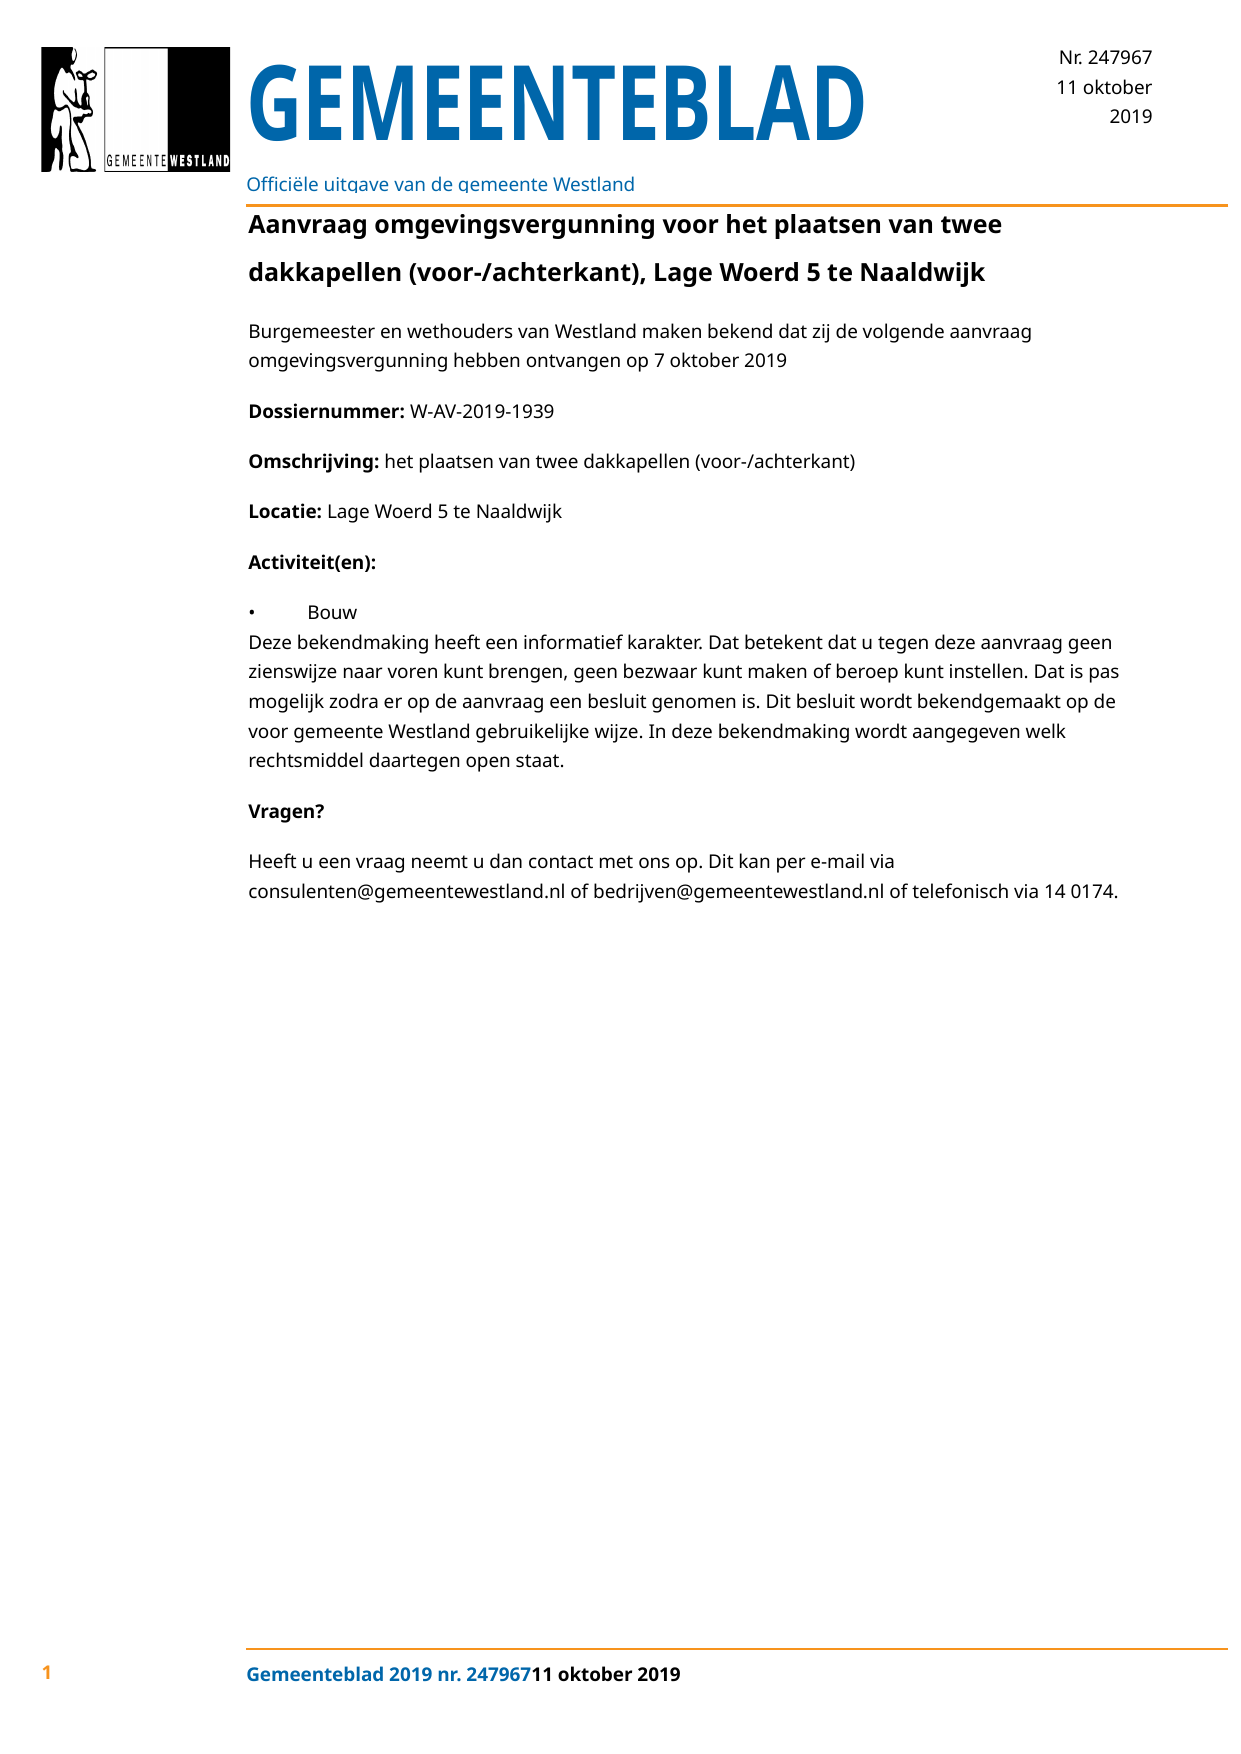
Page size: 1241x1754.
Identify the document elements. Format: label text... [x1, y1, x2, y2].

picture [41, 47, 231, 172]
text Activiteit(en): [248, 549, 1152, 575]
text Omschrijving: het plaatsen van twee dakkapellen (voor-/achterkant) [248, 448, 1152, 474]
text Heeft u een vraag neemt u dan contact met ons op. Dit kan per e-mail via consulenten@gemeentewestland.nl of bedrijven@gemeentewestland.nl of telefonisch via 14 0174. [248, 848, 1152, 904]
text Vragen? [248, 798, 1152, 824]
text Deze bekendmaking heeft een informatief karakter. Dat betekent dat u tegen deze aanvraag geen zienswijze naar voren kunt brengen, geen bezwaar kunt maken of beroep kunt instellen. Dat is pas mogelijk zodra er op de aanvraag een besluit genomen is. Dit besluit wordt bekendgemaakt op de voor gemeente Westland gebruikelijke wijze. In deze bekendmaking wordt aangegeven welk rechtsmiddel daartegen open staat. [248, 629, 1152, 773]
list Bouw [248, 599, 1152, 625]
text Aanvraag omgevingsvergunning voor het plaatsen van twee dakkapellen (voor-/achterkant), Lage Woerd 5 te Naaldwijk [248, 207, 1152, 288]
text Locatie: Lage Woerd 5 te Naaldwijk [248, 499, 1152, 524]
text Burgemeester en wethouders van Westland maken bekend dat zij de volgende aanvraag omgevingsvergunning hebben ontvangen op 7 oktober 2019 [248, 318, 1152, 373]
text Dossiernummer: W-AV-2019-1939 [248, 398, 1152, 424]
